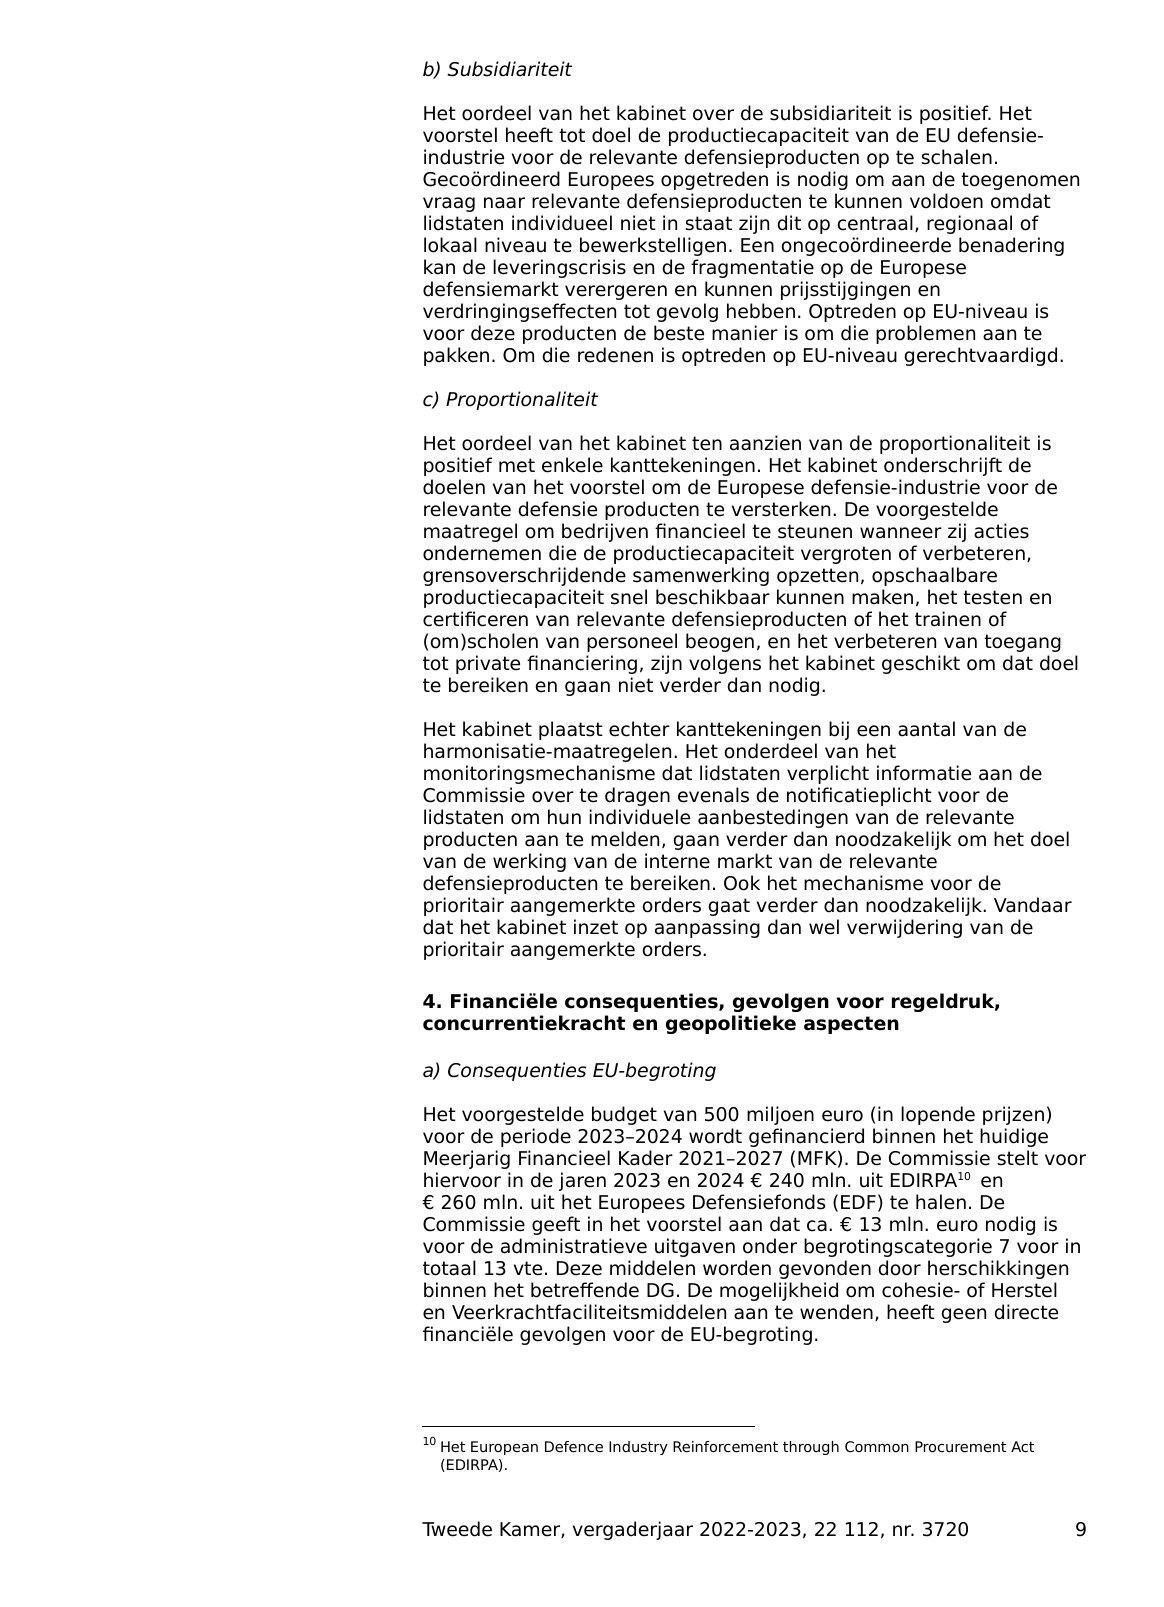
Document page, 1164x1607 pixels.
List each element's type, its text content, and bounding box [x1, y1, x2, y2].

subtitle c) Proportionaliteit [422, 389, 1087, 411]
subtitle b) Subsidiariteit [422, 59, 1087, 81]
text Het oordeel van het kabinet over de subsidiariteit is positief. Het voorstel heeft tot doel de productiecapaciteit van de EU defensie-industrie voor de relevante defensieproducten op te schalen. Gecoördineerd Europees opgetreden is nodig om aan de toegenomen vraag naar relevante defensieproducten te kunnen voldoen omdat lidstaten individueel niet in staat zijn dit op centraal, regionaal of lokaal niveau te bewerkstelligen. Een ongecoördineerde benadering kan de leveringscrisis en de fragmentatie op de Europese defensiemarkt verergeren en kunnen prijsstijgingen en verdringingseffecten tot gevolg hebben. Optreden op EU-niveau is voor deze producten de beste manier is om die problemen aan te pakken. Om die redenen is optreden op EU-niveau gerechtvaardigd. [422, 103, 1087, 367]
text Het voorgestelde budget van 500 miljoen euro (in lopende prijzen) voor de periode 2023–2024 wordt gefinancierd binnen het huidige Meerjarig Financieel Kader 2021–2027 (MFK). De Commissie stelt voor hiervoor in de jaren 2023 en 2024 € 240 mln. uit EDIRPA en € 260 mln. uit het Europees Defensiefonds (EDF) te halen. De Commissie geeft in het voorstel aan dat ca. € 13 mln. euro nodig is voor de administratieve uitgaven onder begrotingscategorie 7 voor in totaal 13 vte. Deze middelen worden gevonden door herschikkingen binnen het betreffende DG. De mogelijkheid om cohesie- of Herstel en Veerkrachtfaciliteitsmiddelen aan te wenden, heeft geen directe financiële gevolgen voor de EU-begroting. [422, 1104, 1087, 1346]
text Het European Defence Industry Reinforcement through Common Procurement Act (EDIRPA). [422, 1435, 1087, 1474]
text Het kabinet plaatst echter kanttekeningen bij een aantal van de harmonisatie-maatregelen. Het onderdeel van het monitoringsmechanisme dat lidstaten verplicht informatie aan de Commissie over te dragen evenals de notificatieplicht voor de lidstaten om hun individuele aanbestedingen van de relevante producten aan te melden, gaan verder dan noodzakelijk om het doel van de werking van de interne markt van de relevante defensieproducten te bereiken. Ook het mechanisme voor de prioritair aangemerkte orders gaat verder dan noodzakelijk. Vandaar dat het kabinet inzet op aanpassing dan wel verwijdering van de prioritair aangemerkte orders. [422, 719, 1087, 961]
subtitle a) Consequenties EU-begroting [422, 1060, 1087, 1082]
subtitle 4. Financiële consequenties, gevolgen voor regeldruk, concurrentiekracht en geopolitieke aspecten [422, 991, 1087, 1035]
text Het oordeel van het kabinet ten aanzien van de proportionaliteit is positief met enkele kanttekeningen. Het kabinet onderschrijft de doelen van het voorstel om de Europese defensie-industrie voor de relevante defensie producten te versterken. De voorgestelde maatregel om bedrijven financieel te steunen wanneer zij acties ondernemen die de productiecapaciteit vergroten of verbeteren, grensoverschrijdende samenwerking opzetten, opschaalbare productiecapaciteit snel beschikbaar kunnen maken, het testen en certificeren van relevante defensieproducten of het trainen of (om)scholen van personeel beogen, en het verbeteren van toegang tot private financiering, zijn volgens het kabinet geschikt om dat doel te bereiken en gaan niet verder dan nodig. [422, 433, 1087, 697]
